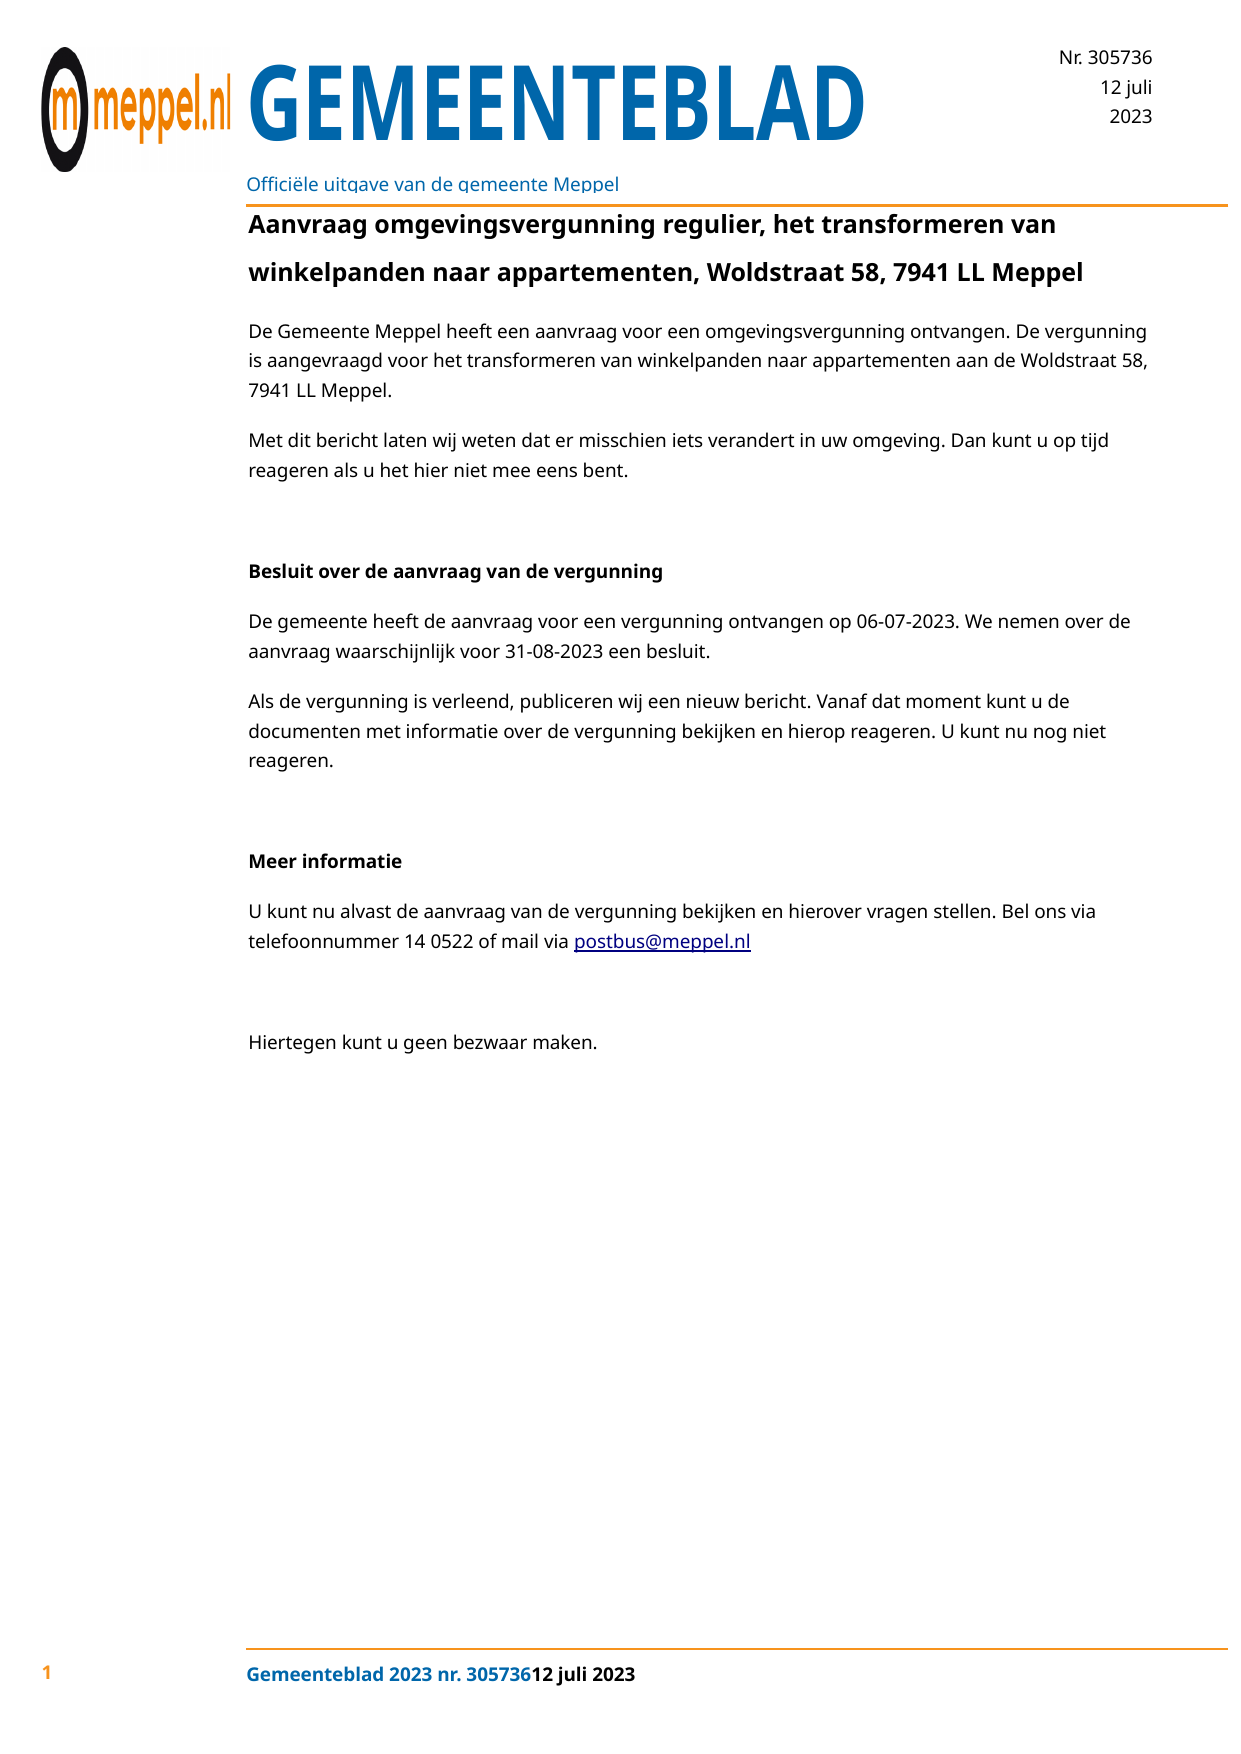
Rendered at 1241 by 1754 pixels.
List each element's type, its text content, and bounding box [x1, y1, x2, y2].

text Hiertegen kunt u geen bezwaar maken. [248, 1029, 1152, 1055]
text Meer informatie [248, 848, 1152, 874]
text Aanvraag omgevingsvergunning regulier, het transformeren van winkelpanden naar appartementen, Woldstraat 58, 7941 LL Meppel [248, 207, 1152, 288]
text Met dit bericht laten wij weten dat er misschien iets verandert in uw omgeving. Dan kunt u op tijd reageren als u het hier niet mee eens bent. [248, 427, 1152, 483]
text U kunt nu alvast de aanvraag van de vergunning bekijken en hierover vragen stellen. Bel ons via telefoonnummer 14 0522 of mail via postbus@meppel.nl [248, 899, 1152, 954]
text De gemeente heeft de aanvraag voor een vergunning ontvangen op 06-07-2023. We nemen over de aanvraag waarschijnlijk voor 31-08-2023 een besluit. [248, 608, 1152, 664]
text Als de vergunning is verleend, publiceren wij een nieuw bericht. Vanaf dat moment kunt u de documenten met informatie over de vergunning bekijken en hierop reageren. U kunt nu nog niet reageren. [248, 688, 1152, 773]
picture [41, 47, 231, 172]
text Besluit over de aanvraag van de vergunning [248, 558, 1152, 584]
text De Gemeente Meppel heeft een aanvraag voor een omgevingsvergunning ontvangen. De vergunning is aangevraagd voor het transformeren van winkelpanden naar appartementen aan de Woldstraat 58, 7941 LL Meppel. [248, 318, 1152, 403]
